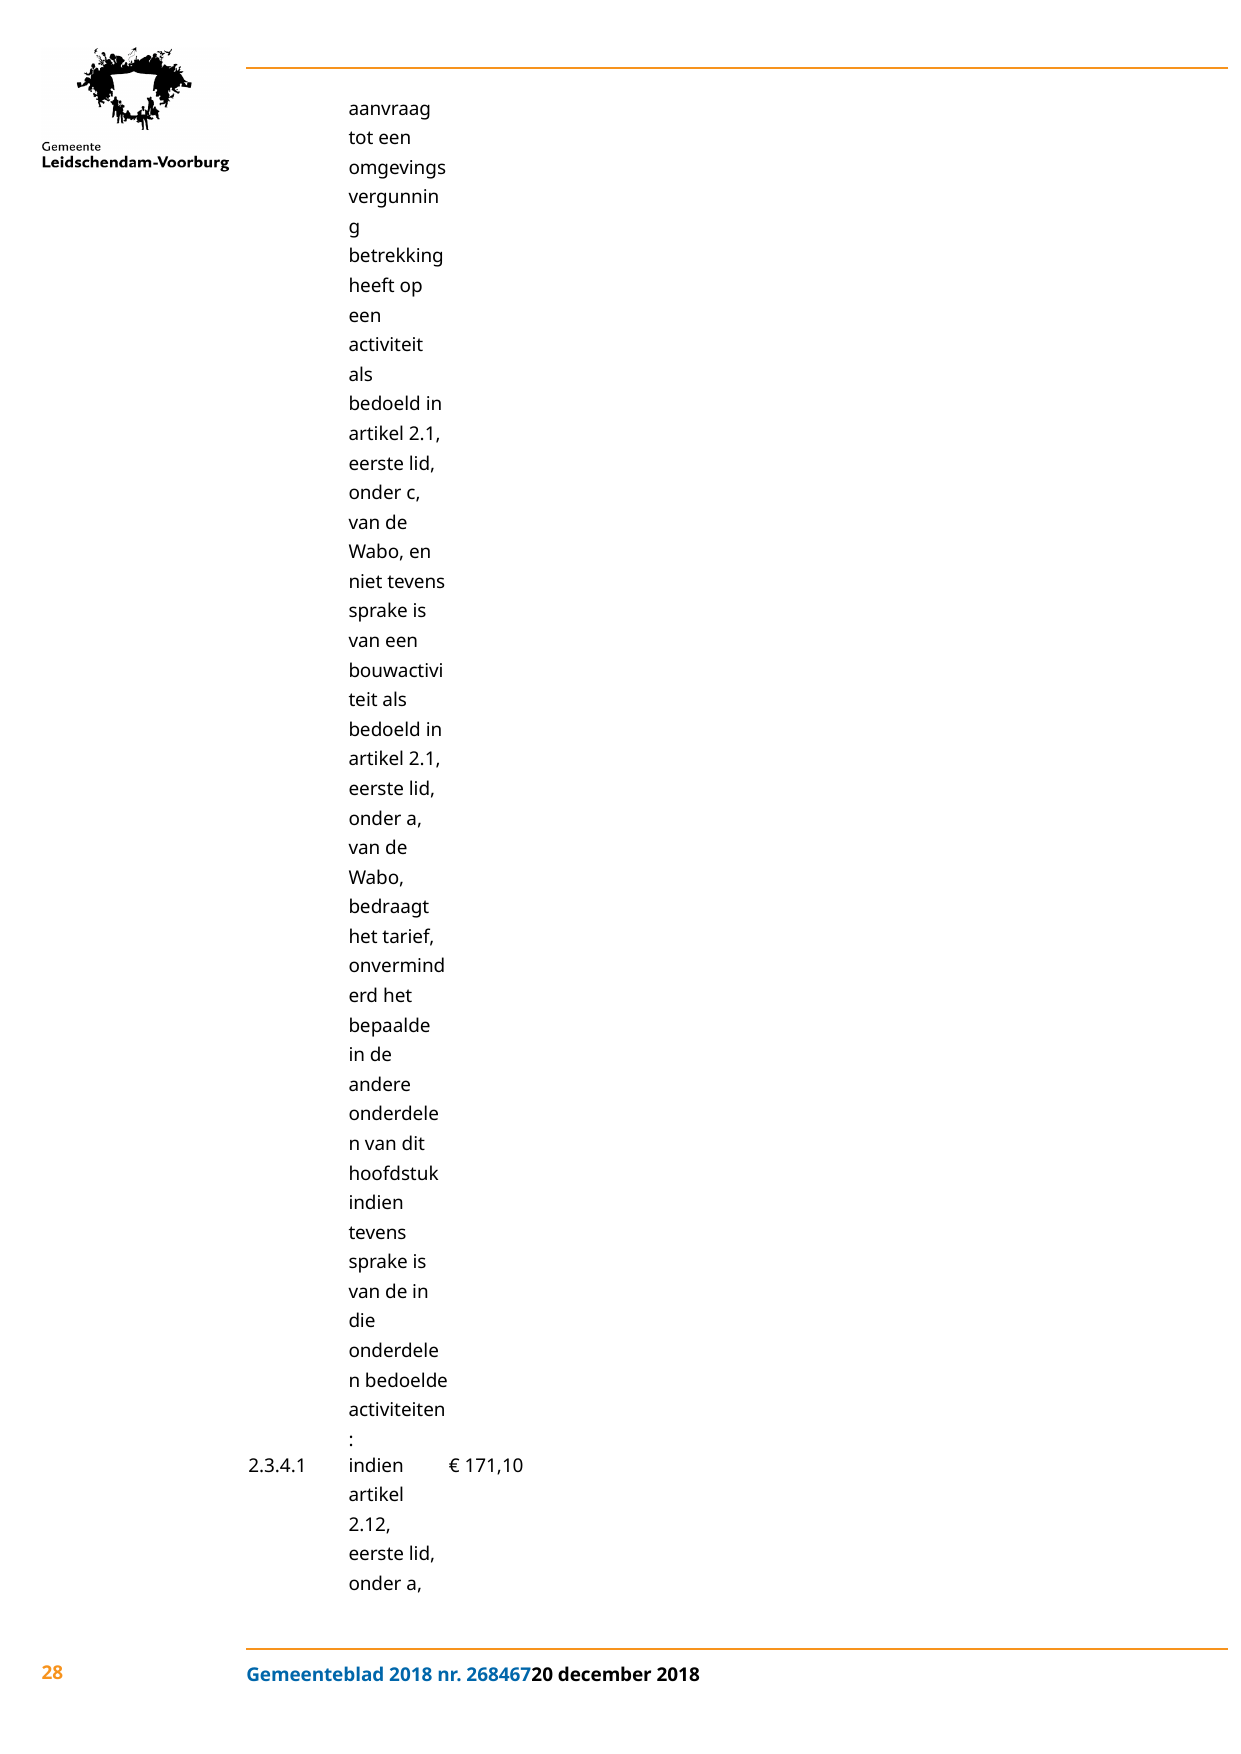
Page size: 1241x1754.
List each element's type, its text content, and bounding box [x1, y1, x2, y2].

table_cell 2.3.4.1 [248, 1452, 348, 1596]
picture [41, 47, 231, 172]
table_cell aanvraag tot een omgevingsvergunning betrekking heeft op een activiteit als bedoeld in artikel 2.1, eerste lid, onder c, van de Wabo, en niet tevens sprake is van een bouwactiviteit als bedoeld in artikel 2.1, eerste lid, onder a, van de Wabo, bedraagt het tarief, onverminderd het bepaalde in de andere onderdelen van dit hoofdstuk indien tevens sprake is van de in die onderdelen bedoelde activiteiten: [348, 95, 449, 1452]
table_cell indien artikel 2.12, eerste lid, onder a, [348, 1452, 449, 1596]
table_cell [248, 95, 348, 1452]
table_cell € 171,10 [449, 1452, 549, 1596]
table_cell [449, 95, 549, 1452]
